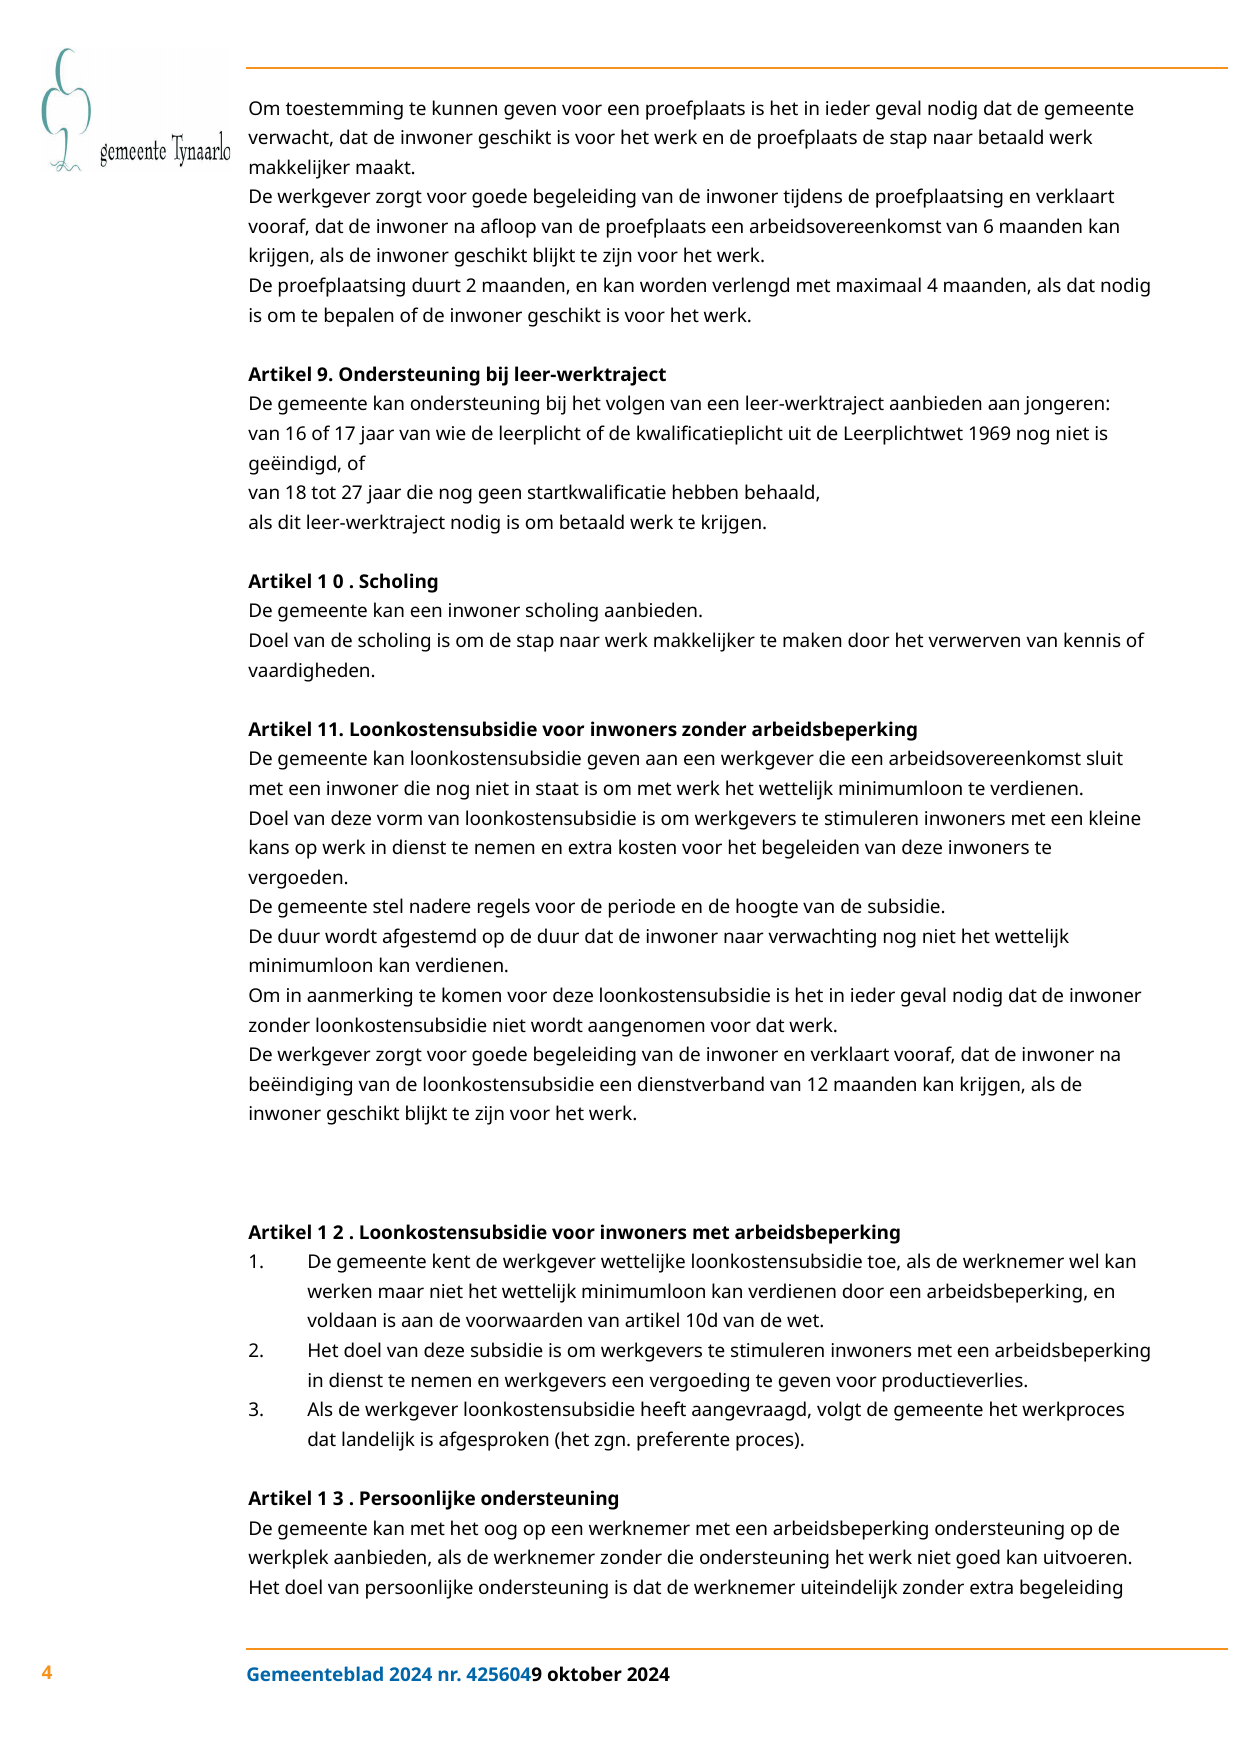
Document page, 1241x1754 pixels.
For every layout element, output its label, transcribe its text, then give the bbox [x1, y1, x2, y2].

text Doel van deze vorm van loonkostensubsidie is om werkgevers te stimuleren inwoners met een kleine kans op werk in dienst te nemen en extra kosten voor het begeleiden van deze inwoners te vergoeden. [248, 805, 1152, 890]
text Artikel 9. Ondersteuning bij leer-werktraject [248, 361, 1152, 387]
text De gemeente stel nadere regels voor de periode en de hoogte van de subsidie. [248, 893, 1152, 919]
text Om toestemming te kunnen geven voor een proefplaats is het in ieder geval nodig dat de gemeente verwacht, dat de inwoner geschikt is voor het werk en de proefplaats de stap naar betaald werk makkelijker maakt. [248, 95, 1152, 180]
text van 18 tot 27 jaar die nog geen startkwalificatie hebben behaald, [248, 479, 1152, 505]
text als dit leer-werktraject nodig is om betaald werk te krijgen. [248, 509, 1152, 535]
text Artikel 1 2 . Loonkostensubsidie voor inwoners met arbeidsbeperking [248, 1219, 1152, 1245]
text Het doel van persoonlijke ondersteuning is dat de werknemer uiteindelijk zonder extra begeleiding [248, 1574, 1152, 1600]
picture [41, 47, 231, 172]
list De gemeente kent de werkgever wettelijke loonkostensubsidie toe, als de werknemer wel kan werken maar niet het wettelijk minimumloon kan verdienen door een arbeidsbeperking, en voldaan is aan de voorwaarden van artikel 10d van de wet. [248, 1248, 1152, 1333]
list Het doel van deze subsidie is om werkgevers te stimuleren inwoners met een arbeidsbeperking in dienst te nemen en werkgevers een vergoeding te geven voor productieverlies. [248, 1337, 1152, 1393]
text De werkgever zorgt voor goede begeleiding van de inwoner en verklaart vooraf, dat de inwoner na beëindiging van de loonkostensubsidie een dienstverband van 12 maanden kan krijgen, als de inwoner geschikt blijkt te zijn voor het werk. [248, 1041, 1152, 1126]
text Artikel 1 3 . Persoonlijke ondersteuning [248, 1485, 1152, 1511]
text Artikel 1 0 . Scholing [248, 568, 1152, 594]
text De gemeente kan met het oog op een werknemer met een arbeidsbeperking ondersteuning op de werkplek aanbieden, als de werknemer zonder die ondersteuning het werk niet goed kan uitvoeren. [248, 1515, 1152, 1570]
text van 16 of 17 jaar van wie de leerplicht of de kwalificatieplicht uit de Leerplichtwet 1969 nog niet is geëindigd, of [248, 420, 1152, 476]
text De gemeente kan ondersteuning bij het volgen van een leer-werktraject aanbieden aan jongeren: [248, 391, 1152, 416]
text Artikel 11. Loonkostensubsidie voor inwoners zonder arbeidsbeperking [248, 716, 1152, 742]
text De proefplaatsing duurt 2 maanden, en kan worden verlengd met maximaal 4 maanden, als dat nodig is om te bepalen of de inwoner geschikt is voor het werk. [248, 272, 1152, 328]
text Doel van de scholing is om de stap naar werk makkelijker te maken door het verwerven van kennis of vaardigheden. [248, 627, 1152, 683]
text De duur wordt afgestemd op de duur dat de inwoner naar verwachting nog niet het wettelijk minimumloon kan verdienen. [248, 923, 1152, 978]
text De gemeente kan loonkostensubsidie geven aan een werkgever die een arbeidsovereenkomst sluit met een inwoner die nog niet in staat is om met werk het wettelijk minimumloon te verdienen. [248, 746, 1152, 801]
list Als de werkgever loonkostensubsidie heeft aangevraagd, volgt de gemeente het werkproces dat landelijk is afgesproken (het zgn. preferente proces). [248, 1396, 1152, 1452]
text De werkgever zorgt voor goede begeleiding van de inwoner tijdens de proefplaatsing en verklaart vooraf, dat de inwoner na afloop van de proefplaats een arbeidsovereenkomst van 6 maanden kan krijgen, als de inwoner geschikt blijkt te zijn voor het werk. [248, 183, 1152, 268]
text Om in aanmerking te komen voor deze loonkostensubsidie is het in ieder geval nodig dat de inwoner zonder loonkostensubsidie niet wordt aangenomen voor dat werk. [248, 982, 1152, 1038]
text De gemeente kan een inwoner scholing aanbieden. [248, 598, 1152, 623]
